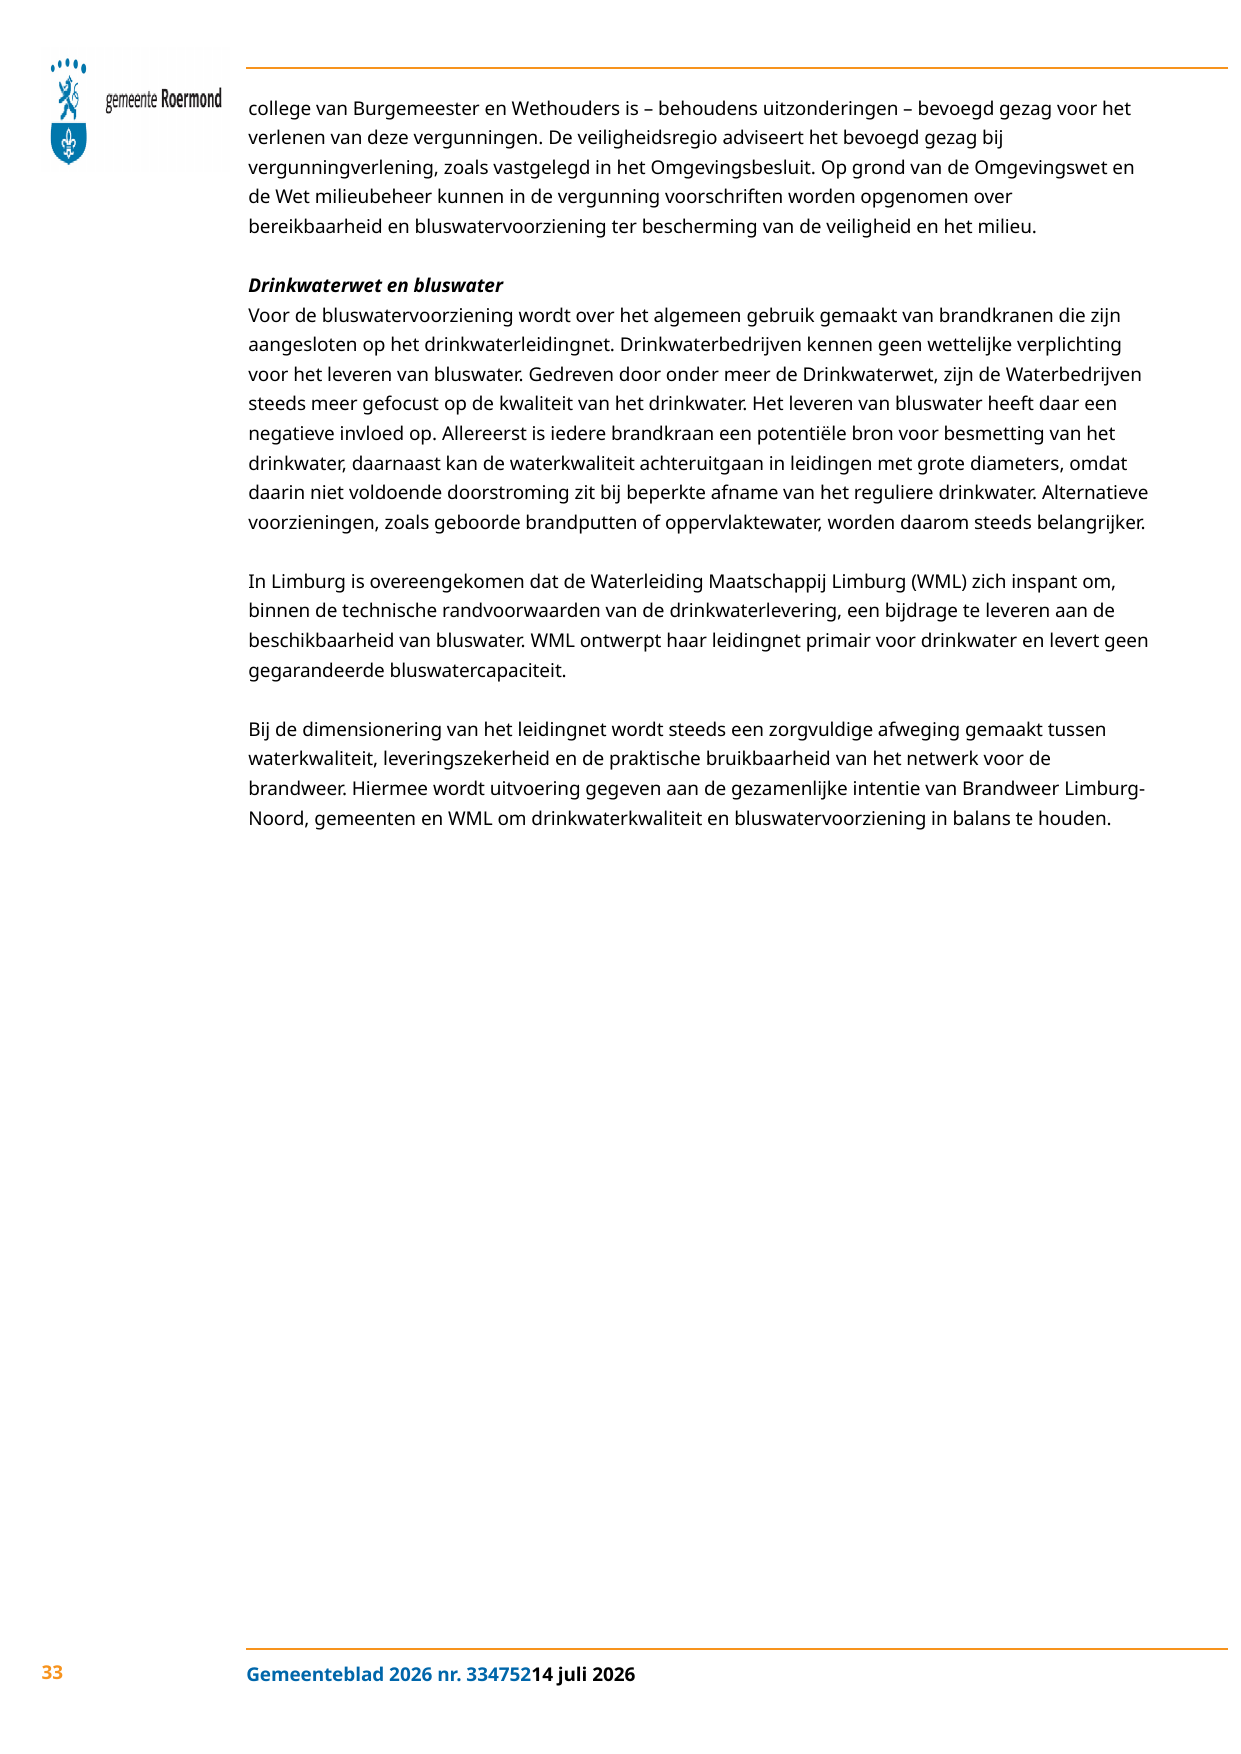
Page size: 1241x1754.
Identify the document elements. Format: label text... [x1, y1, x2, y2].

text college van Burgemeester en Wethouders is – behoudens uitzonderingen – bevoegd gezag voor het verlenen van deze vergunningen. De veiligheidsregio adviseert het bevoegd gezag bij vergunningverlening, zoals vastgelegd in het Omgevingsbesluit. Op grond van de Omgevingswet en de Wet milieubeheer kunnen in de vergunning voorschriften worden opgenomen over bereikbaarheid en bluswatervoorziening ter bescherming van de veiligheid en het milieu. [248, 95, 1152, 239]
text Voor de bluswatervoorziening wordt over het algemeen gebruik gemaakt van brandkranen die zijn aangesloten op het drinkwaterleidingnet. Drinkwaterbedrijven kennen geen wettelijke verplichting voor het leveren van bluswater. Gedreven door onder meer de Drinkwaterwet, zijn de Waterbedrijven steeds meer gefocust op de kwaliteit van het drinkwater. Het leveren van bluswater heeft daar een negatieve invloed op. Allereerst is iedere brandkraan een potentiële bron voor besmetting van het drinkwater, daarnaast kan de waterkwaliteit achteruitgaan in leidingen met grote diameters, omdat daarin niet voldoende doorstroming zit bij beperkte afname van het reguliere drinkwater. Alternatieve voorzieningen, zoals geboorde brandputten of oppervlaktewater, worden daarom steeds belangrijker. [248, 302, 1152, 535]
text In Limburg is overeengekomen dat de Waterleiding Maatschappij Limburg (WML) zich inspant om, binnen de technische randvoorwaarden van de drinkwaterlevering, een bijdrage te leveren aan de beschikbaarheid van bluswater. WML ontwerpt haar leidingnet primair voor drinkwater en levert geen gegarandeerde bluswatercapaciteit. [248, 568, 1152, 683]
text Bij de dimensionering van het leidingnet wordt steeds een zorgvuldige afweging gemaakt tussen waterkwaliteit, leveringszekerheid en de praktische bruikbaarheid van het netwerk voor de brandweer. Hiermee wordt uitvoering gegeven aan de gezamenlijke intentie van Brandweer Limburg-Noord, gemeenten en WML om drinkwaterkwaliteit en bluswatervoorziening in balans te houden. [248, 716, 1152, 831]
picture [41, 47, 231, 172]
text Drinkwaterwet en bluswater [248, 272, 1152, 298]
